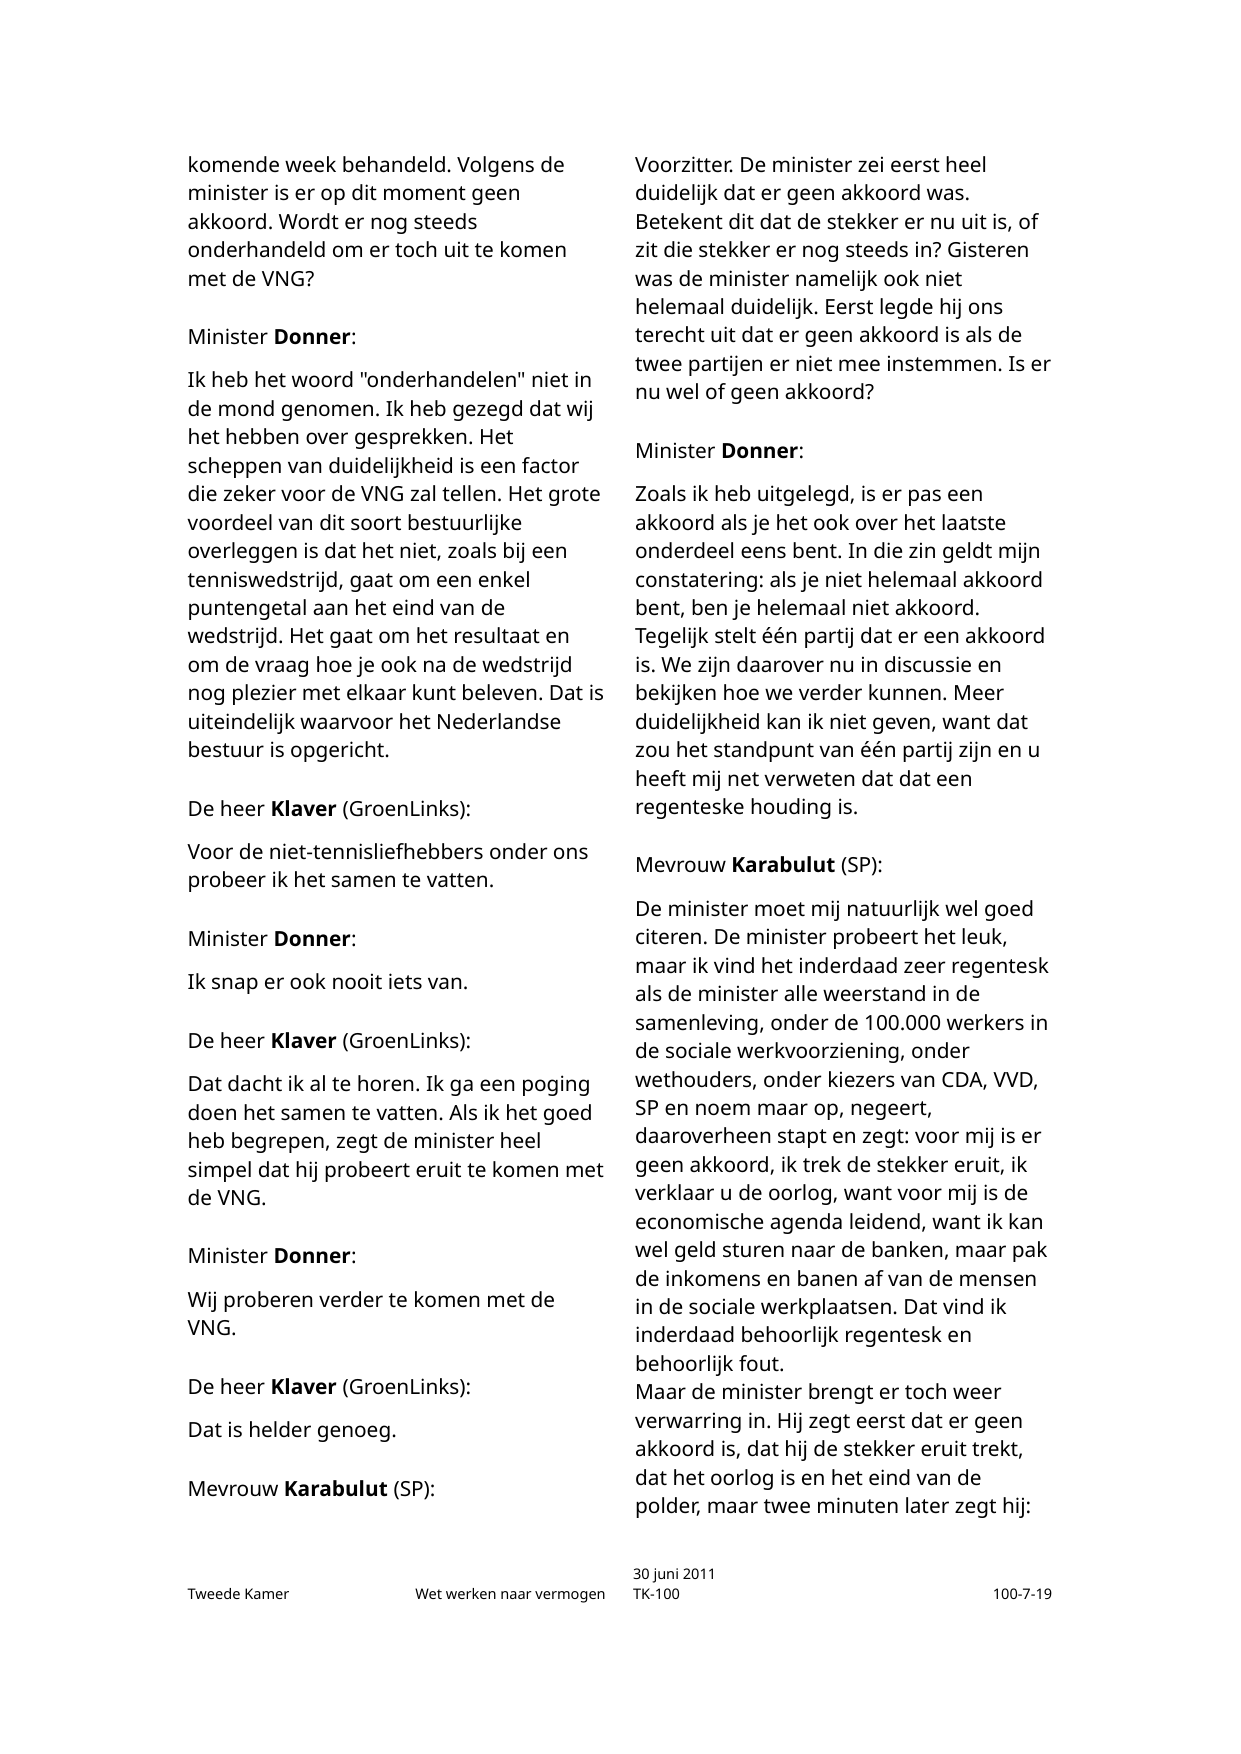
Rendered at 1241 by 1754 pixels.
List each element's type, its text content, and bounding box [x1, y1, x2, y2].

text Zoals ik heb uitgelegd, is er pas een akkoord als je het ook over het laatste onderdeel eens bent. In die zin geldt mijn constatering: als je niet helemaal akkoord bent, ben je helemaal niet akkoord. Tegelijk stelt één partij dat er een akkoord is. We zijn daarover nu in discussie en bekijken hoe we verder kunnen. Meer duidelijkheid kan ik niet geven, want dat zou het standpunt van één partij zijn en u heeft mij net verweten dat dat een regenteske houding is. [635, 479, 1053, 821]
text Voor de niet-tennisliefhebbers onder ons probeer ik het samen te vatten. [187, 837, 605, 894]
text De minister moet mij natuurlijk wel goed citeren. De minister probeert het leuk, maar ik vind het inderdaad zeer regentesk als de minister alle weerstand in de samenleving, onder de 100.000 werkers in de sociale werkvoorziening, onder wethouders, onder kiezers van CDA, VVD, SP en noem maar op, negeert, daaroverheen stapt en zegt: voor mij is er geen akkoord, ik trek de stekker eruit, ik verklaar u de oorlog, want voor mij is de economische agenda leidend, want ik kan wel geld sturen naar de banken, maar pak de inkomens en banen af van de mensen in de sociale werkplaatsen. Dat vind ik inderdaad behoorlijk regentesk en behoorlijk fout. [635, 894, 1053, 1377]
text Minister Donner: [187, 322, 605, 351]
text De heer Klaver (GroenLinks): [187, 1026, 605, 1054]
text Ik snap er ook nooit iets van. [187, 967, 605, 996]
text Wij proberen verder te komen met de VNG. [187, 1285, 605, 1342]
text komende week behandeld. Volgens de minister is er op dit moment geen akkoord. Wordt er nog steeds onderhandeld om er toch uit te komen met de VNG? [187, 150, 605, 292]
text Minister Donner: [187, 1242, 605, 1270]
text Mevrouw Karabulut (SP): [187, 1474, 605, 1502]
text Ik heb het woord "onderhandelen" niet in de mond genomen. Ik heb gezegd dat wij het hebben over gesprekken. Het scheppen van duidelijkheid is een factor die zeker voor de VNG zal tellen. Het grote voordeel van dit soort bestuurlijke overleggen is dat het niet, zoals bij een tenniswedstrijd, gaat om een enkel puntengetal aan het eind van de wedstrijd. Het gaat om het resultaat en om de vraag hoe je ook na de wedstrijd nog plezier met elkaar kunt beleven. Dat is uiteindelijk waarvoor het Nederlandse bestuur is opgericht. [187, 366, 605, 764]
text Minister Donner: [635, 436, 1053, 464]
text Mevrouw Karabulut (SP): [635, 851, 1053, 879]
text Maar de minister brengt er toch weer verwarring in. Hij zegt eerst dat er geen akkoord is, dat hij de stekker eruit trekt, dat het oorlog is en het eind van de polder, maar twee minuten later zegt hij: [635, 1377, 1053, 1520]
text De heer Klaver (GroenLinks): [187, 794, 605, 822]
text De heer Klaver (GroenLinks): [187, 1372, 605, 1400]
text Dat dacht ik al te horen. Ik ga een poging doen het samen te vatten. Als ik het goed heb begrepen, zegt de minister heel simpel dat hij probeert eruit te komen met de VNG. [187, 1069, 605, 1212]
text Dat is helder genoeg. [187, 1415, 605, 1444]
text Minister Donner: [187, 924, 605, 952]
text Voorzitter. De minister zei eerst heel duidelijk dat er geen akkoord was. Betekent dit dat de stekker er nu uit is, of zit die stekker er nog steeds in? Gisteren was de minister namelijk ook niet helemaal duidelijk. Eerst legde hij ons terecht uit dat er geen akkoord is als de twee partijen er niet mee instemmen. Is er nu wel of geen akkoord? [635, 150, 1053, 406]
